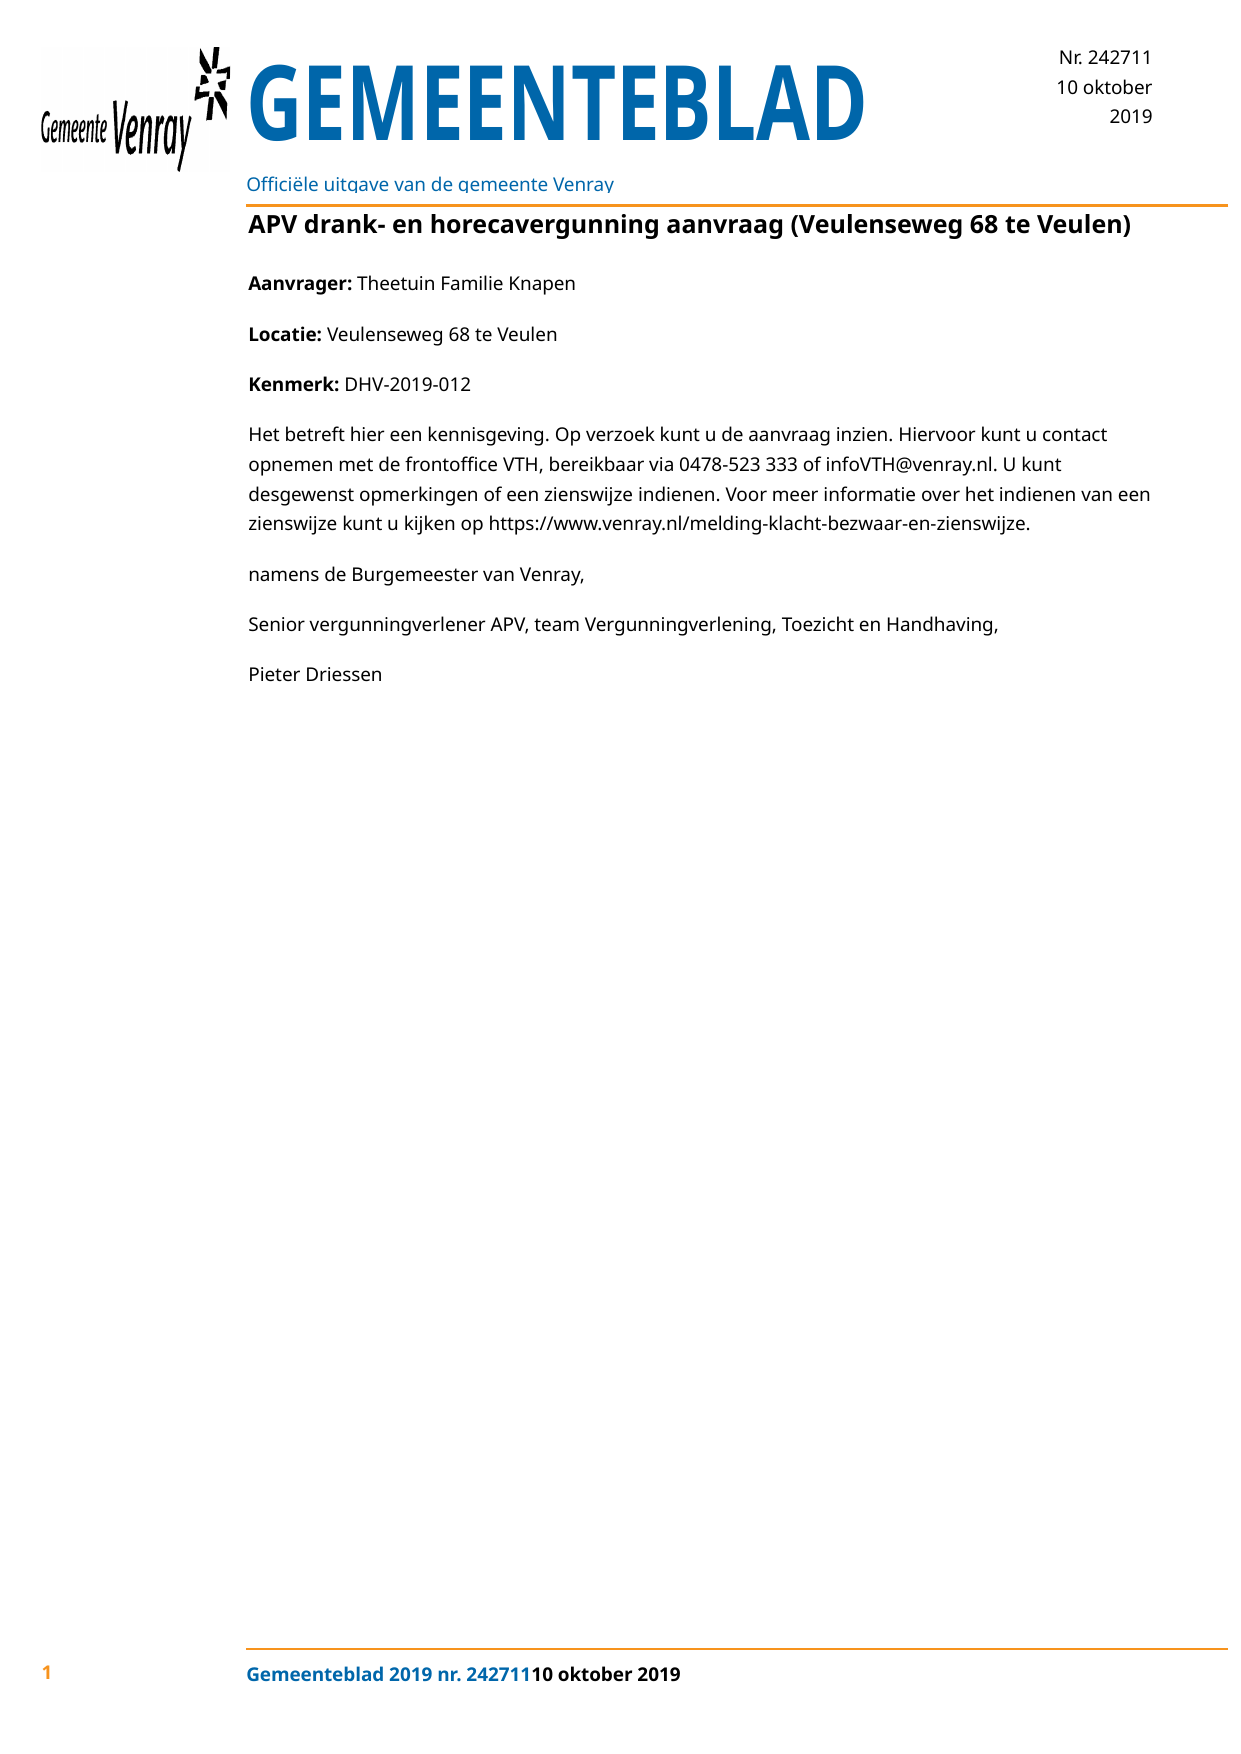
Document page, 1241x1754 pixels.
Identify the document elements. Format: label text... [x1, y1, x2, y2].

picture [41, 47, 231, 172]
text Aanvrager: Theetuin Familie Knapen [248, 270, 1152, 296]
text Senior vergunningverlener APV, team Vergunningverlening, Toezicht en Handhaving, [248, 611, 1152, 637]
text Het betreft hier een kennisgeving. Op verzoek kunt u de aanvraag inzien. Hiervoor kunt u contact opnemen met de frontoffice VTH, bereikbaar via 0478-523 333 of infoVTH@venray.nl. U kunt desgewenst opmerkingen of een zienswijze indienen. Voor meer informatie over het indienen van een zienswijze kunt u kijken op https://www.venray.nl/melding-klacht-bezwaar-en-zienswijze. [248, 422, 1152, 536]
text APV drank- en horecavergunning aanvraag (Veulenseweg 68 te Veulen) [248, 207, 1152, 241]
text Kenmerk: DHV-2019-012 [248, 371, 1152, 397]
text Pieter Driessen [248, 662, 1152, 687]
text namens de Burgemeester van Venray, [248, 561, 1152, 586]
text Locatie: Veulenseweg 68 te Veulen [248, 321, 1152, 346]
